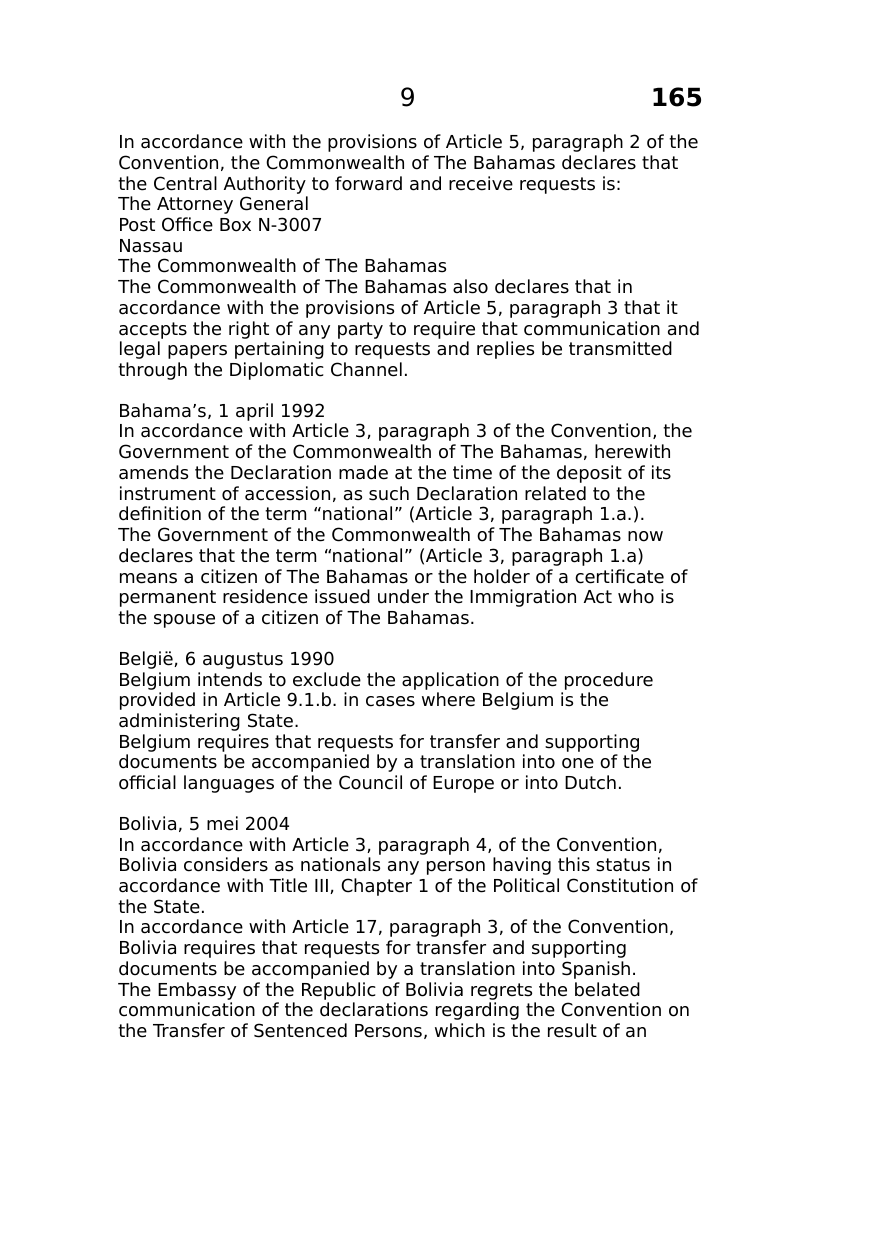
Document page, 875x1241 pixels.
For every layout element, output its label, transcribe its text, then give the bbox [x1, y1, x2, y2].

text Belgium requires that requests for transfer and supporting documents be accompanied by a translation into one of the official languages of the Council of Europe or into Dutch. [118, 732, 703, 794]
text In accordance with the provisions of Article 5, paragraph 2 of the Convention, the Commonwealth of The Bahamas declares that the Central Authority to forward and receive requests is: [118, 132, 703, 194]
text In accordance with Article 3, paragraph 3 of the Convention, the Government of the Commonwealth of The Bahamas, herewith amends the Declaration made at the time of the deposit of its instrument of accession, as such Declaration related to the definition of the term “national” (Article 3, paragraph 1.a.). [118, 421, 703, 525]
text Bolivia, 5 mei 2004 [118, 814, 703, 834]
text Nassau [118, 236, 703, 256]
text Post Office Box N-3007 [118, 215, 703, 236]
text Bahama’s, 1 april 1992 [118, 401, 703, 421]
text The Commonwealth of The Bahamas also declares that in accordance with the provisions of Article 5, paragraph 3 that it accepts the right of any party to require that communication and legal papers pertaining to requests and replies be transmitted through the Diplomatic Channel. [118, 277, 703, 381]
text In accordance with Article 17, paragraph 3, of the Convention, Bolivia requires that requests for transfer and supporting documents be accompanied by a translation into Spanish. [118, 917, 703, 979]
text The Attorney General [118, 194, 703, 215]
text The Government of the Commonwealth of The Bahamas now declares that the term “national” (Article 3, paragraph 1.a) means a citizen of The Bahamas or the holder of a certificate of permanent residence issued under the Immigration Act who is the spouse of a citizen of The Bahamas. [118, 525, 703, 629]
text The Embassy of the Republic of Bolivia regrets the belated communication of the declarations regarding the Convention on the Transfer of Sentenced Persons, which is the result of an [118, 979, 703, 1042]
text In accordance with Article 3, paragraph 4, of the Convention, Bolivia considers as nationals any person having this status in accordance with Title III, Chapter 1 of the Political Constitution of the State. [118, 834, 703, 917]
text The Commonwealth of The Bahamas [118, 256, 703, 277]
text Belgium intends to exclude the application of the procedure provided in Article 9.1.b. in cases where Belgium is the administering State. [118, 669, 703, 732]
text België, 6 augustus 1990 [118, 649, 703, 669]
